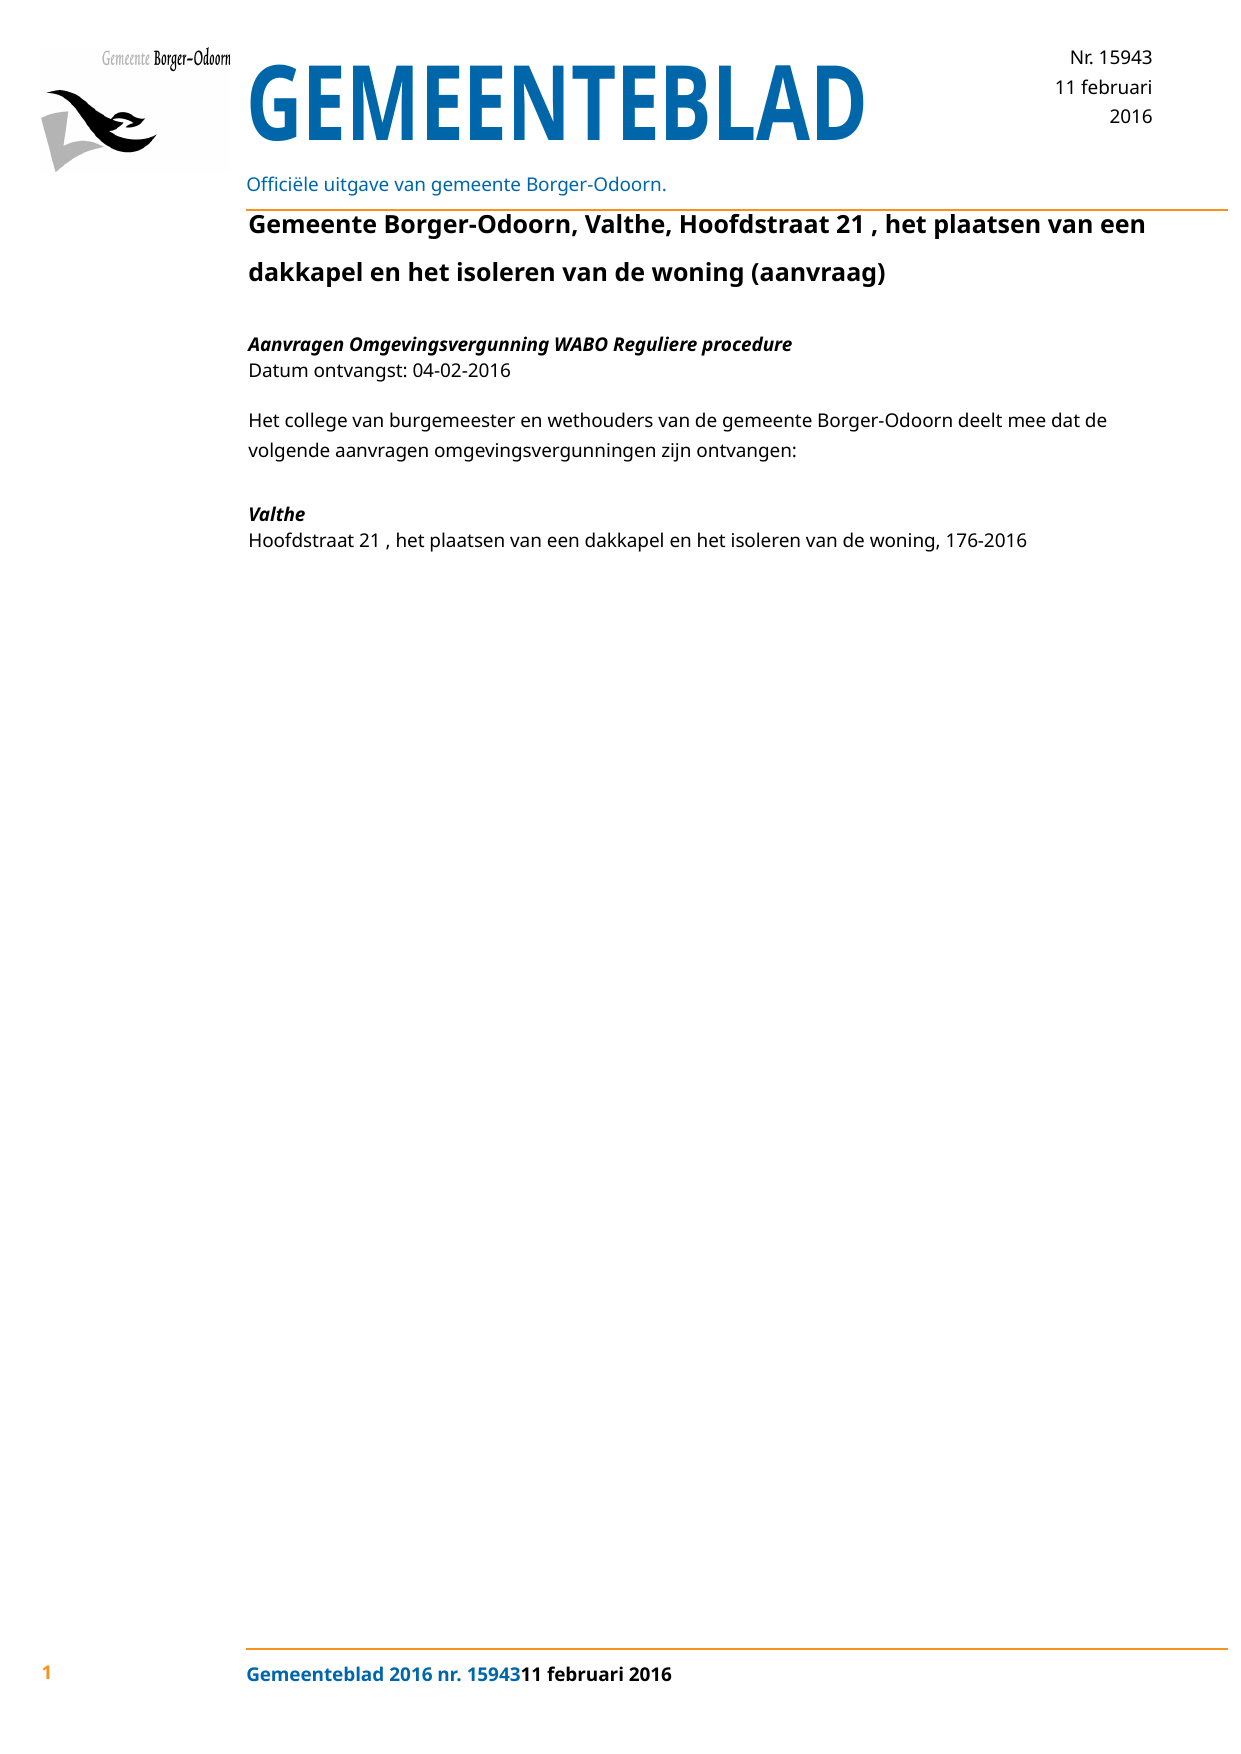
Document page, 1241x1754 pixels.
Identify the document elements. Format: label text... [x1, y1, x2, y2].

picture [41, 47, 231, 172]
text Valthe [248, 501, 1152, 527]
text Datum ontvangst: 04-02-2016 [248, 357, 1152, 383]
text Het college van burgemeester en wethouders van de gemeente Borger-Odoorn deelt mee dat de volgende aanvragen omgevingsvergunningen zijn ontvangen: [248, 408, 1152, 463]
text Gemeente Borger-Odoorn, Valthe, Hoofdstraat 21 , het plaatsen van een dakkapel en het isoleren van de woning (aanvraag) [248, 211, 1152, 288]
text Aanvragen Omgevingsvergunning WABO Reguliere procedure [248, 331, 1152, 357]
text Hoofdstraat 21 , het plaatsen van een dakkapel en het isoleren van de woning, 176-2016 [248, 527, 1152, 553]
